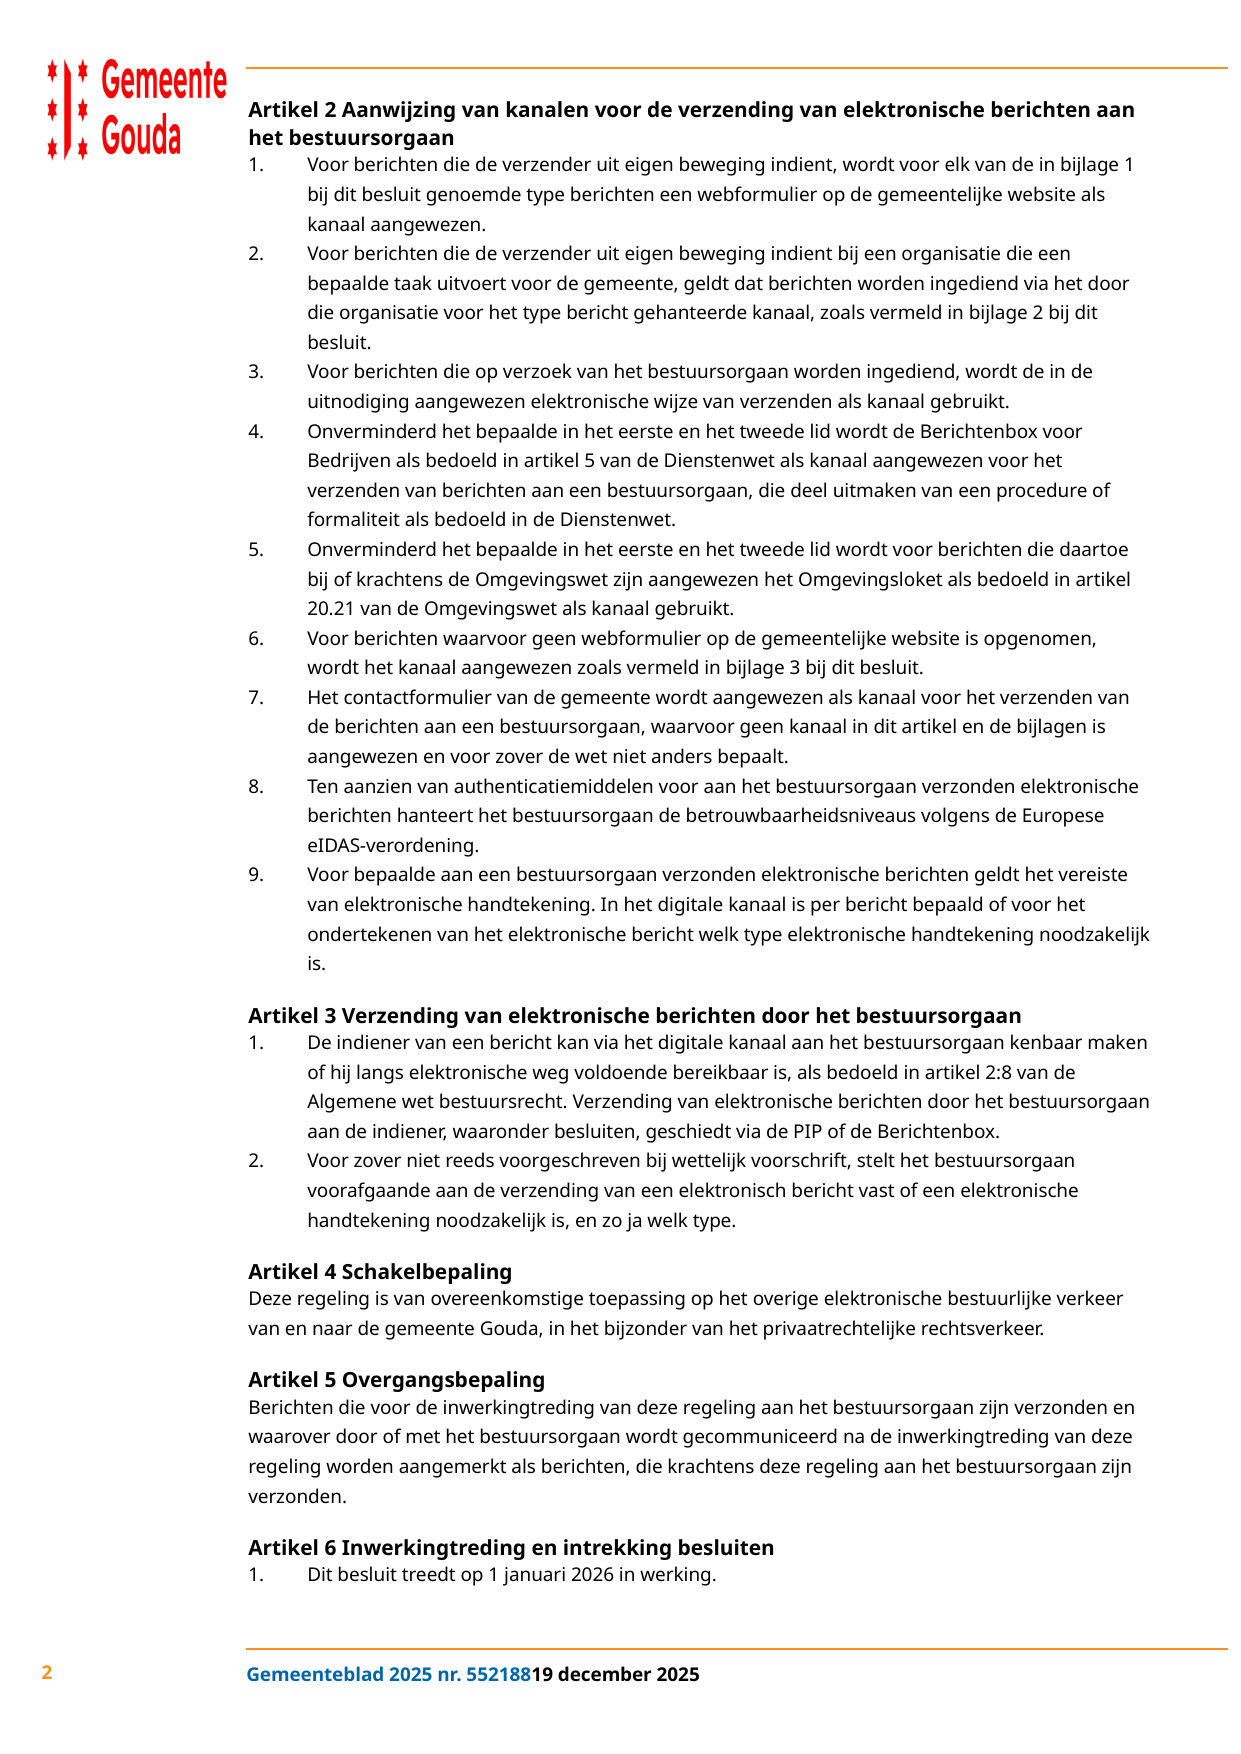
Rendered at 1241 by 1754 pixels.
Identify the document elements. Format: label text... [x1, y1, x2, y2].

text Artikel 4 Schakelbepaling [248, 1257, 1152, 1286]
list Voor bepaalde aan een bestuursorgaan verzonden elektronische berichten geldt het vereiste van elektronische handtekening. In het digitale kanaal is per bericht bepaald of voor het ondertekenen van het elektronische bericht welk type elektronische handtekening noodzakelijk is. [248, 862, 1152, 976]
picture [41, 47, 231, 172]
list Voor berichten die de verzender uit eigen beweging indient, wordt voor elk van de in bijlage 1 bij dit besluit genoemde type berichten een webformulier op de gemeentelijke website als kanaal aangewezen. [248, 152, 1152, 237]
list Dit besluit treedt op 1 januari 2026 in werking. [248, 1562, 1152, 1587]
text Deze regeling is van overeenkomstige toepassing op het overige elektronische bestuurlijke verkeer van en naar de gemeente Gouda, in het bijzonder van het privaatrechtelijke rechtsverkeer. [248, 1286, 1152, 1341]
text Artikel 5 Overgangsbepaling [248, 1366, 1152, 1394]
text Artikel 2 Aanwijzing van kanalen voor de verzending van elektronische berichten aan het bestuursorgaan [248, 95, 1152, 152]
list De indiener van een bericht kan via het digitale kanaal aan het bestuursorgaan kenbaar maken of hij langs elektronische weg voldoende bereikbaar is, als bedoeld in artikel 2:8 van de Algemene wet bestuursrecht. Verzending van elektronische berichten door het bestuursorgaan aan de indiener, waaronder besluiten, geschiedt via de PIP of de Berichtenbox. [248, 1029, 1152, 1144]
list Voor berichten waarvoor geen webformulier op de gemeentelijke website is opgenomen, wordt het kanaal aangewezen zoals vermeld in bijlage 3 bij dit besluit. [248, 625, 1152, 680]
text Artikel 6 Inwerkingtreding en intrekking besluiten [248, 1533, 1152, 1562]
text Berichten die voor de inwerkingtreding van deze regeling aan het bestuursorgaan zijn verzonden en waarover door of met het bestuursorgaan wordt gecommuniceerd na de inwerkingtreding van deze regeling worden aangemerkt als berichten, die krachtens deze regeling aan het bestuursorgaan zijn verzonden. [248, 1394, 1152, 1508]
list Het contactformulier van de gemeente wordt aangewezen als kanaal voor het verzenden van de berichten aan een bestuursorgaan, waarvoor geen kanaal in dit artikel en de bijlagen is aangewezen en voor zover de wet niet anders bepaalt. [248, 684, 1152, 769]
list Onverminderd het bepaalde in het eerste en het tweede lid wordt de Berichtenbox voor Bedrijven als bedoeld in artikel 5 van de Dienstenwet als kanaal aangewezen voor het verzenden van berichten aan een bestuursorgaan, die deel uitmaken van een procedure of formaliteit als bedoeld in de Dienstenwet. [248, 418, 1152, 532]
list Ten aanzien van authenticatiemiddelen voor aan het bestuursorgaan verzonden elektronische berichten hanteert het bestuursorgaan de betrouwbaarheidsniveaus volgens de Europese eIDAS-verordening. [248, 773, 1152, 858]
list Onverminderd het bepaalde in het eerste en het tweede lid wordt voor berichten die daartoe bij of krachtens de Omgevingswet zijn aangewezen het Omgevingsloket als bedoeld in artikel 20.21 van de Omgevingswet als kanaal gebruikt. [248, 536, 1152, 621]
list Voor zover niet reeds voorgeschreven bij wettelijk voorschrift, stelt het bestuursorgaan voorafgaande aan de verzending van een elektronisch bericht vast of een elektronische handtekening noodzakelijk is, en zo ja welk type. [248, 1148, 1152, 1232]
list Voor berichten die op verzoek van het bestuursorgaan worden ingediend, wordt de in de uitnodiging aangewezen elektronische wijze van verzenden als kanaal gebruikt. [248, 359, 1152, 414]
list Voor berichten die de verzender uit eigen beweging indient bij een organisatie die een bepaalde taak uitvoert voor de gemeente, geldt dat berichten worden ingediend via het door die organisatie voor het type bericht gehanteerde kanaal, zoals vermeld in bijlage 2 bij dit besluit. [248, 240, 1152, 355]
text Artikel 3 Verzending van elektronische berichten door het bestuursorgaan [248, 1001, 1152, 1029]
